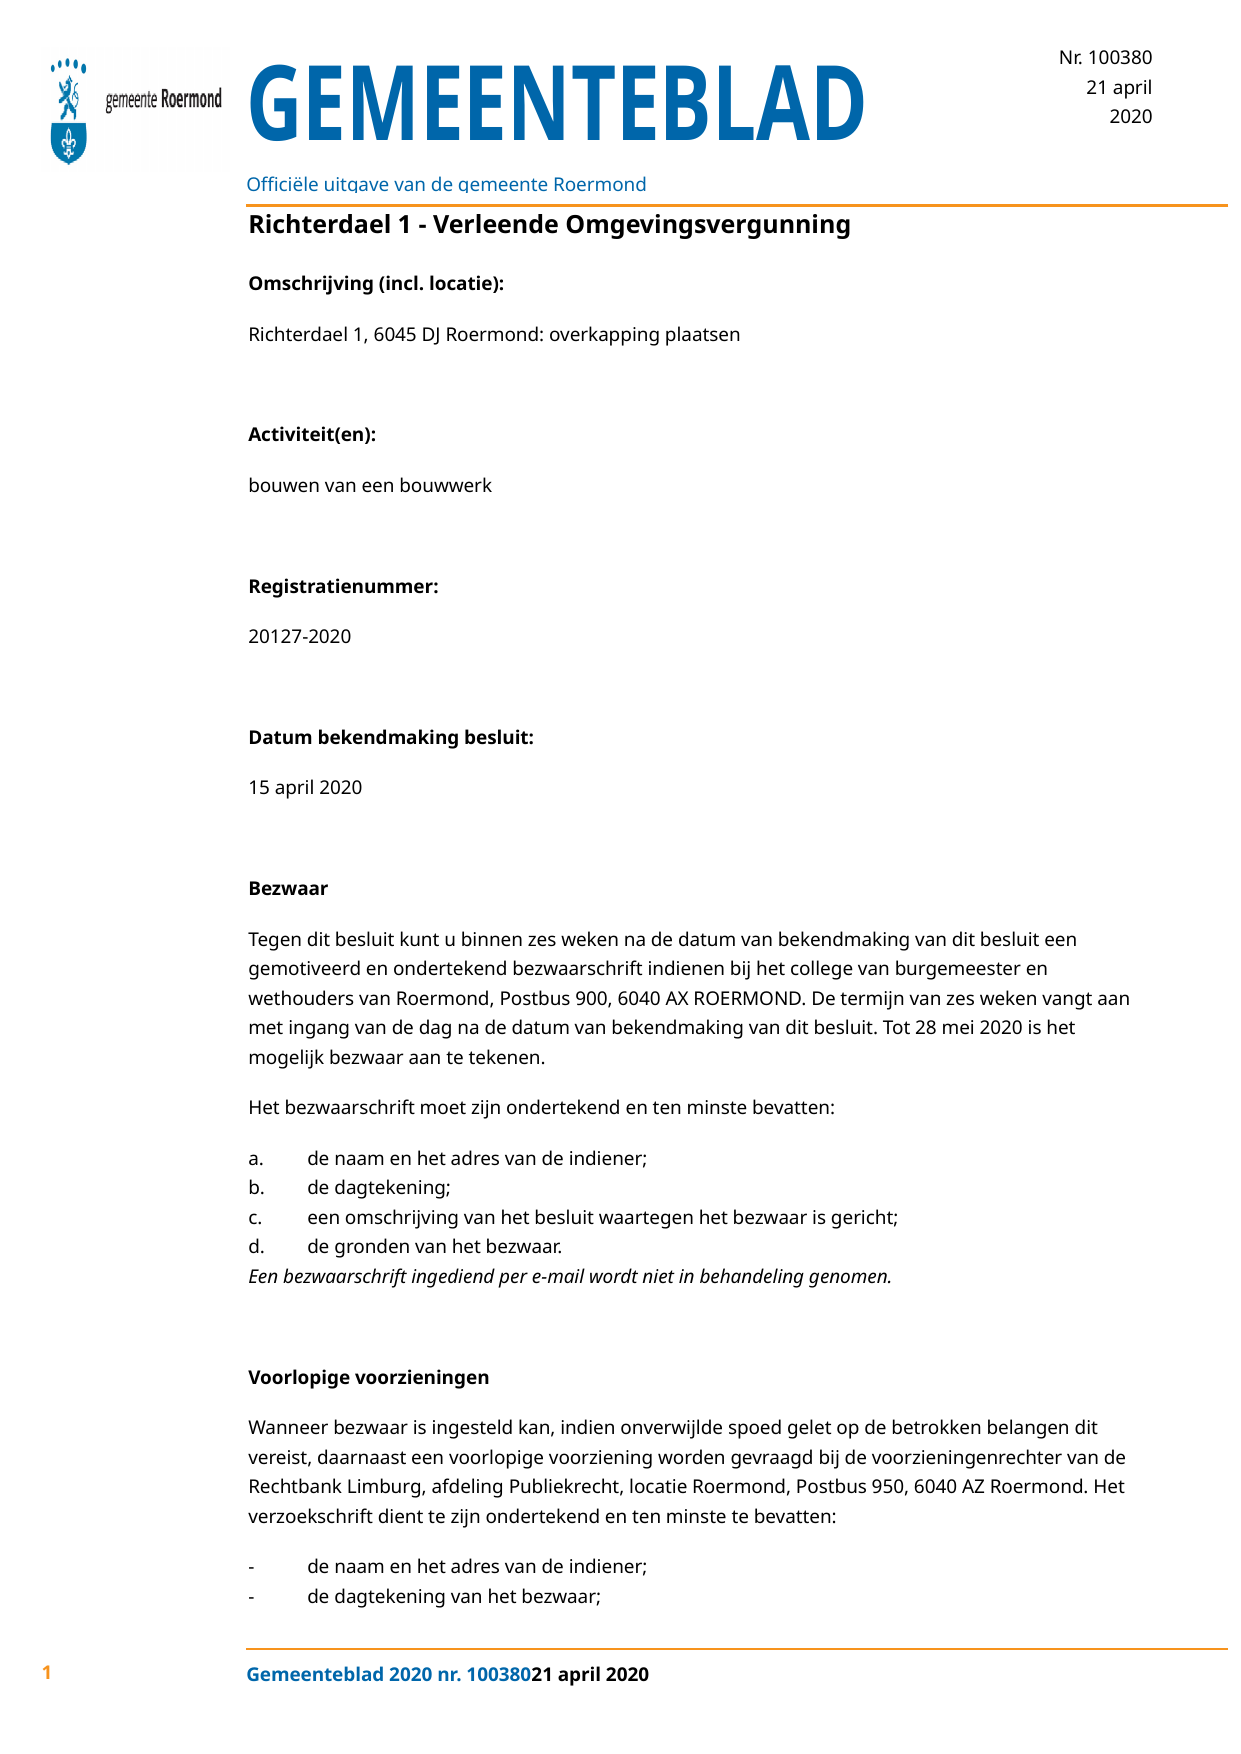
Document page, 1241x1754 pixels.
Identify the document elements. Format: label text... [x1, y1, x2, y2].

text Registratienummer: [248, 573, 1152, 598]
list de naam en het adres van de indiener; [248, 1145, 1152, 1171]
text Activiteit(en): [248, 422, 1152, 447]
list een omschrijving van het besluit waartegen het bezwaar is gericht; [248, 1204, 1152, 1230]
list de naam en het adres van de indiener; [248, 1554, 1152, 1579]
text Het bezwaarschrift moet zijn ondertekend en ten minste bevatten: [248, 1094, 1152, 1120]
text Omschrijving (incl. locatie): [248, 270, 1152, 296]
picture [41, 47, 231, 172]
list de dagtekening van het bezwaar; [248, 1583, 1152, 1609]
text Wanneer bezwaar is ingesteld kan, indien onverwijlde spoed gelet op de betrokken belangen dit vereist, daarnaast een voorlopige voorziening worden gevraagd bij de voorzieningenrechter van de Rechtbank Limburg, afdeling Publiekrecht, locatie Roermond, Postbus 950, 6040 AZ Roermond. Het verzoekschrift dient te zijn ondertekend en ten minste te bevatten: [248, 1414, 1152, 1529]
text Bezwaar [248, 875, 1152, 901]
list de gronden van het bezwaar. [248, 1234, 1152, 1259]
text Tegen dit besluit kunt u binnen zes weken na de datum van bekendmaking van dit besluit een gemotiveerd en ondertekend bezwaarschrift indienen bij het college van burgemeester en wethouders van Roermond, Postbus 900, 6040 AX ROERMOND. De termijn van zes weken vangt aan met ingang van de dag na de datum van bekendmaking van dit besluit. Tot 28 mei 2020 is het mogelijk bezwaar aan te tekenen. [248, 926, 1152, 1070]
text Richterdael 1, 6045 DJ Roermond: overkapping plaatsen [248, 321, 1152, 346]
text 20127-2020 [248, 623, 1152, 649]
text 15 april 2020 [248, 774, 1152, 800]
text Richterdael 1 - Verleende Omgevingsvergunning [248, 207, 1152, 241]
text bouwen van een bouwwerk [248, 472, 1152, 498]
text Voorlopige voorzieningen [248, 1364, 1152, 1390]
text Datum bekendmaking besluit: [248, 724, 1152, 750]
list de dagtekening; [248, 1174, 1152, 1200]
text Een bezwaarschrift ingediend per e-mail wordt niet in behandeling genomen. [248, 1263, 1152, 1289]
